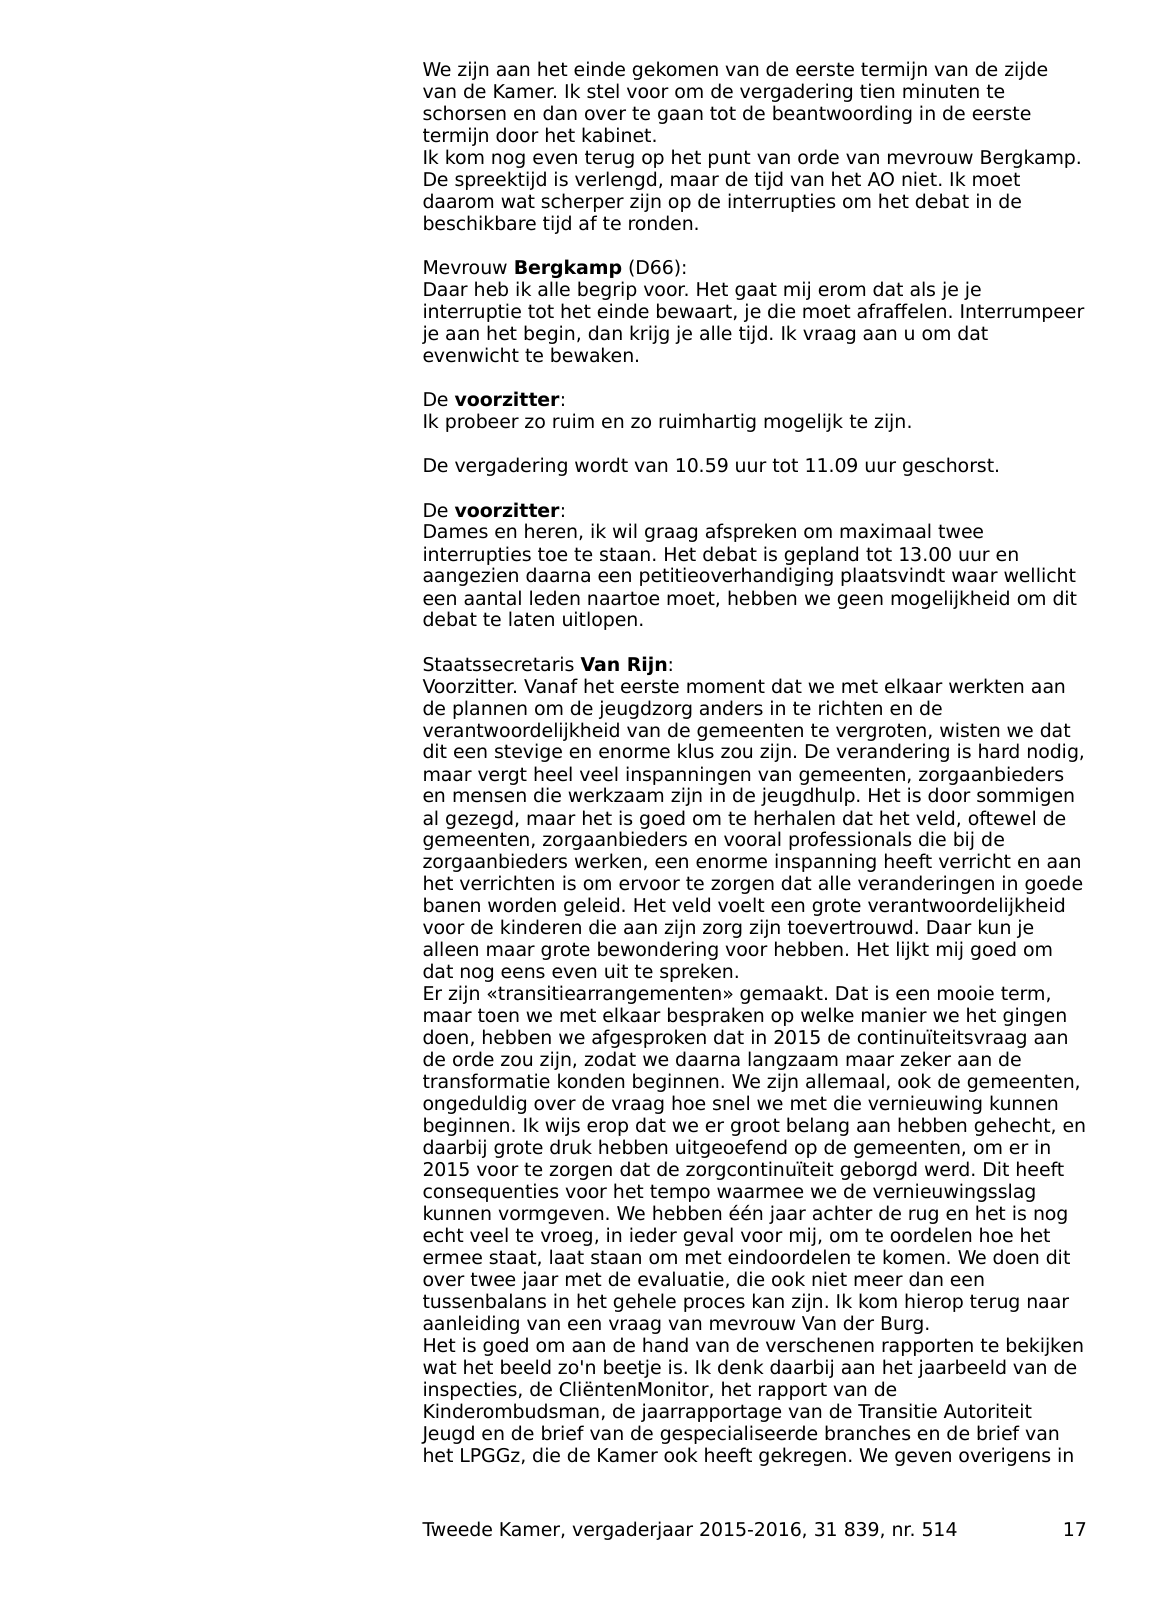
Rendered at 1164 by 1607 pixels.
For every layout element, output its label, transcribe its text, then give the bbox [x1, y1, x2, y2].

text Ik probeer zo ruim en zo ruimhartig mogelijk te zijn. [422, 411, 1087, 433]
text De voorzitter: [422, 389, 1087, 411]
text Staatssecretaris Van Rijn: [422, 653, 1087, 676]
text Dames en heren, ik wil graag afspreken om maximaal twee interrupties toe te staan. Het debat is gepland tot 13.00 uur en aangezien daarna een petitieoverhandiging plaatsvindt waar wellicht een aantal leden naartoe moet, hebben we geen mogelijkheid om dit debat te laten uitlopen. [422, 521, 1087, 631]
text Mevrouw Bergkamp (D66): [422, 257, 1087, 279]
text We zijn aan het einde gekomen van de eerste termijn van de zijde van de Kamer. Ik stel voor om de vergadering tien minuten te schorsen en dan over te gaan tot de beantwoording in de eerste termijn door het kabinet. [422, 59, 1087, 147]
text Daar heb ik alle begrip voor. Het gaat mij erom dat als je je interruptie tot het einde bewaart, je die moet afraffelen. Interrumpeer je aan het begin, dan krijg je alle tijd. Ik vraag aan u om dat evenwicht te bewaken. [422, 279, 1087, 367]
text Ik kom nog even terug op het punt van orde van mevrouw Bergkamp. De spreektijd is verlengd, maar de tijd van het AO niet. Ik moet daarom wat scherper zijn op de interrupties om het debat in de beschikbare tijd af te ronden. [422, 147, 1087, 235]
text Het is goed om aan de hand van de verschenen rapporten te bekijken wat het beeld zo'n beetje is. Ik denk daarbij aan het jaarbeeld van de inspecties, de CliëntenMonitor, het rapport van de Kinderombudsman, de jaarrapportage van de Transitie Autoriteit Jeugd en de brief van de gespecialiseerde branches en de brief van het LPGGz, die de Kamer ook heeft gekregen. We geven overigens in [422, 1335, 1087, 1467]
text De voorzitter: [422, 499, 1087, 521]
text Er zijn «transitiearrangementen» gemaakt. Dat is een mooie term, maar toen we met elkaar bespraken op welke manier we het gingen doen, hebben we afgesproken dat in 2015 de continuïteitsvraag aan de orde zou zijn, zodat we daarna langzaam maar zeker aan de transformatie konden beginnen. We zijn allemaal, ook de gemeenten, ongeduldig over de vraag hoe snel we met die vernieuwing kunnen beginnen. Ik wijs erop dat we er groot belang aan hebben gehecht, en daarbij grote druk hebben uitgeoefend op de gemeenten, om er in 2015 voor te zorgen dat de zorgcontinuïteit geborgd werd. Dit heeft consequenties voor het tempo waarmee we de vernieuwingsslag kunnen vormgeven. We hebben één jaar achter de rug en het is nog echt veel te vroeg, in ieder geval voor mij, om te oordelen hoe het ermee staat, laat staan om met eindoordelen te komen. We doen dit over twee jaar met de evaluatie, die ook niet meer dan een tussenbalans in het gehele proces kan zijn. Ik kom hierop terug naar aanleiding van een vraag van mevrouw Van der Burg. [422, 983, 1087, 1335]
text Voorzitter. Vanaf het eerste moment dat we met elkaar werkten aan de plannen om de jeugdzorg anders in te richten en de verantwoordelijkheid van de gemeenten te vergroten, wisten we dat dit een stevige en enorme klus zou zijn. De verandering is hard nodig, maar vergt heel veel inspanningen van gemeenten, zorgaanbieders en mensen die werkzaam zijn in de jeugdhulp. Het is door sommigen al gezegd, maar het is goed om te herhalen dat het veld, oftewel de gemeenten, zorgaanbieders en vooral professionals die bij de zorgaanbieders werken, een enorme inspanning heeft verricht en aan het verrichten is om ervoor te zorgen dat alle veranderingen in goede banen worden geleid. Het veld voelt een grote verantwoordelijkheid voor de kinderen die aan zijn zorg zijn toevertrouwd. Daar kun je alleen maar grote bewondering voor hebben. Het lijkt mij goed om dat nog eens even uit te spreken. [422, 676, 1087, 983]
text De vergadering wordt van 10.59 uur tot 11.09 uur geschorst. [422, 455, 1087, 477]
